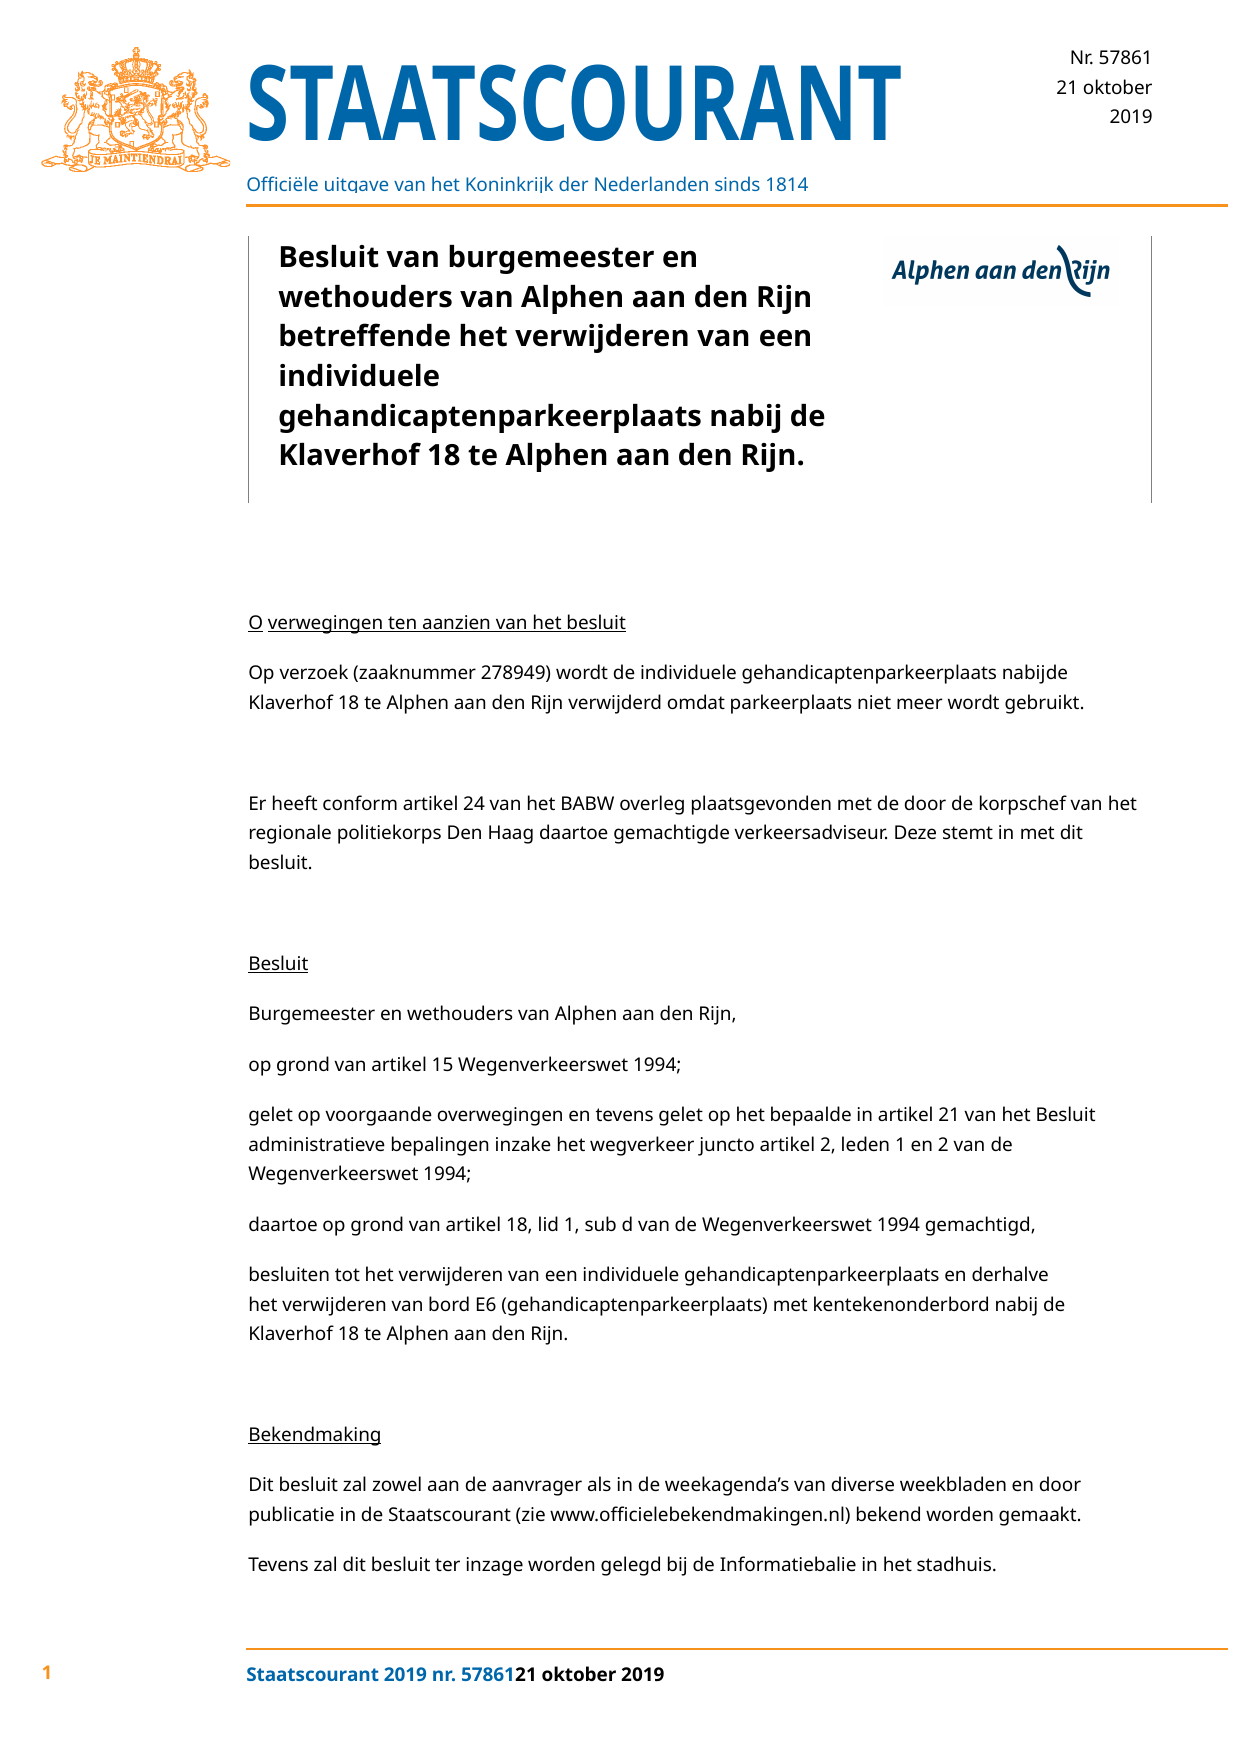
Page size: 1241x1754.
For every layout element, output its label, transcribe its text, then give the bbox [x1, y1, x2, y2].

text Op verzoek (zaaknummer 278949) wordt de individuele gehandicaptenparkeerplaats nabijde Klaverhof 18 te Alphen aan den Rijn verwijderd omdat parkeerplaats niet meer wordt gebruikt. [248, 659, 1152, 715]
text op grond van artikel 15 Wegenverkeerswet 1994; [248, 1051, 1152, 1077]
text Er heeft conform artikel 24 van het BABW overleg plaatsgevonden met de door de korpschef van het regionale politiekorps Den Haag daartoe gemachtigde verkeersadviseur. Deze stemt in met dit besluit. [248, 790, 1152, 875]
text besluiten tot het verwijderen van een individuele gehandicaptenparkeerplaats en derhalve het verwijderen van bord E6 (gehandicaptenparkeerplaats) met kentekenonderbord nabij de Klaverhof 18 te Alphen aan den Rijn. [248, 1261, 1152, 1346]
text Bekendmaking [248, 1421, 1152, 1447]
picture [882, 236, 1119, 306]
picture [41, 47, 231, 172]
text Burgemeester en wethouders van Alphen aan den Rijn, [248, 1000, 1152, 1026]
text O verwegingen ten aanzien van het besluit [248, 609, 1152, 635]
text Tevens zal dit besluit ter inzage worden gelegd bij de Informatiebalie in het stadhuis. [248, 1552, 1152, 1577]
text Besluit [248, 950, 1152, 976]
table_header Besluit van burgemeester en wethouders van Alphen aan den Rijn betreffende het verwijderen van een individuele gehandicaptenparkeerplaats nabij de Klaverhof 18 te Alphen aan den Rijn. [249, 236, 850, 503]
text gelet op voorgaande overwegingen en tevens gelet op het bepaalde in artikel 21 van het Besluit administratieve bepalingen inzake het wegverkeer juncto artikel 2, leden 1 en 2 van de Wegenverkeerswet 1994; [248, 1101, 1152, 1186]
text Dit besluit zal zowel aan de aanvrager als in de weekagenda’s van diverse weekbladen en door publicatie in de Staatscourant (zie www.officielebekendmakingen.nl) bekend worden gemaakt. [248, 1472, 1152, 1527]
table_header [850, 236, 1151, 503]
text daartoe op grond van artikel 18, lid 1, sub d van de Wegenverkeerswet 1994 gemachtigd, [248, 1211, 1152, 1237]
